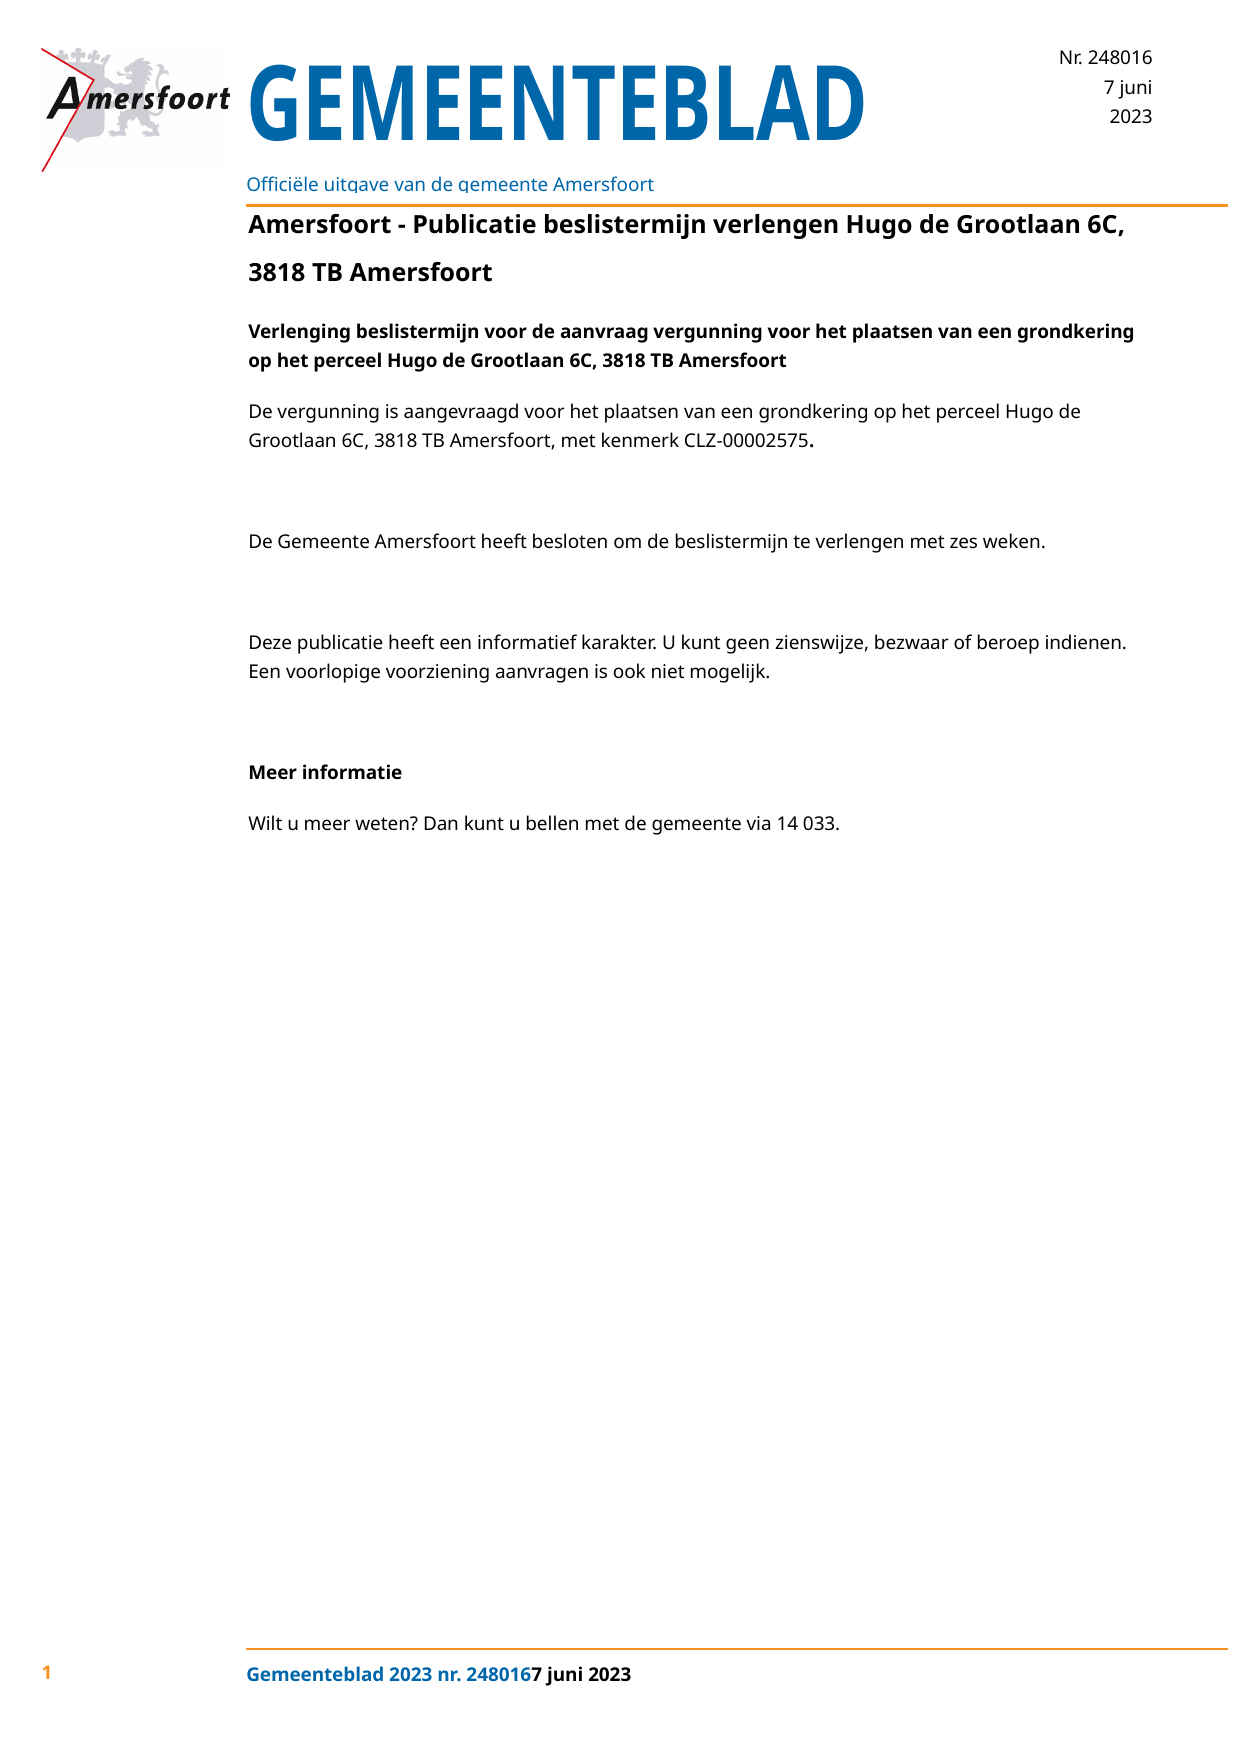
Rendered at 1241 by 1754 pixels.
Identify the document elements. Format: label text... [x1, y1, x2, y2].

text Meer informatie [248, 759, 1152, 785]
text De Gemeente Amersfoort heeft besloten om de beslistermijn te verlengen met zes weken. [248, 528, 1152, 554]
text De vergunning is aangevraagd voor het plaatsen van een grondkering op het perceel Hugo de Grootlaan 6C, 3818 TB Amersfoort, met kenmerk CLZ-00002575. [248, 398, 1152, 453]
picture [41, 47, 231, 172]
text Deze publicatie heeft een informatief karakter. U kunt geen zienswijze, bezwaar of beroep indienen. Een voorlopige voorziening aanvragen is ook niet mogelijk. [248, 629, 1152, 684]
text Verlenging beslistermijn voor de aanvraag vergunning voor het plaatsen van een grondkering op het perceel Hugo de Grootlaan 6C, 3818 TB Amersfoort [248, 318, 1152, 373]
text Wilt u meer weten? Dan kunt u bellen met de gemeente via 14 033. [248, 810, 1152, 836]
text Amersfoort - Publicatie beslistermijn verlengen Hugo de Grootlaan 6C, 3818 TB Amersfoort [248, 207, 1152, 288]
